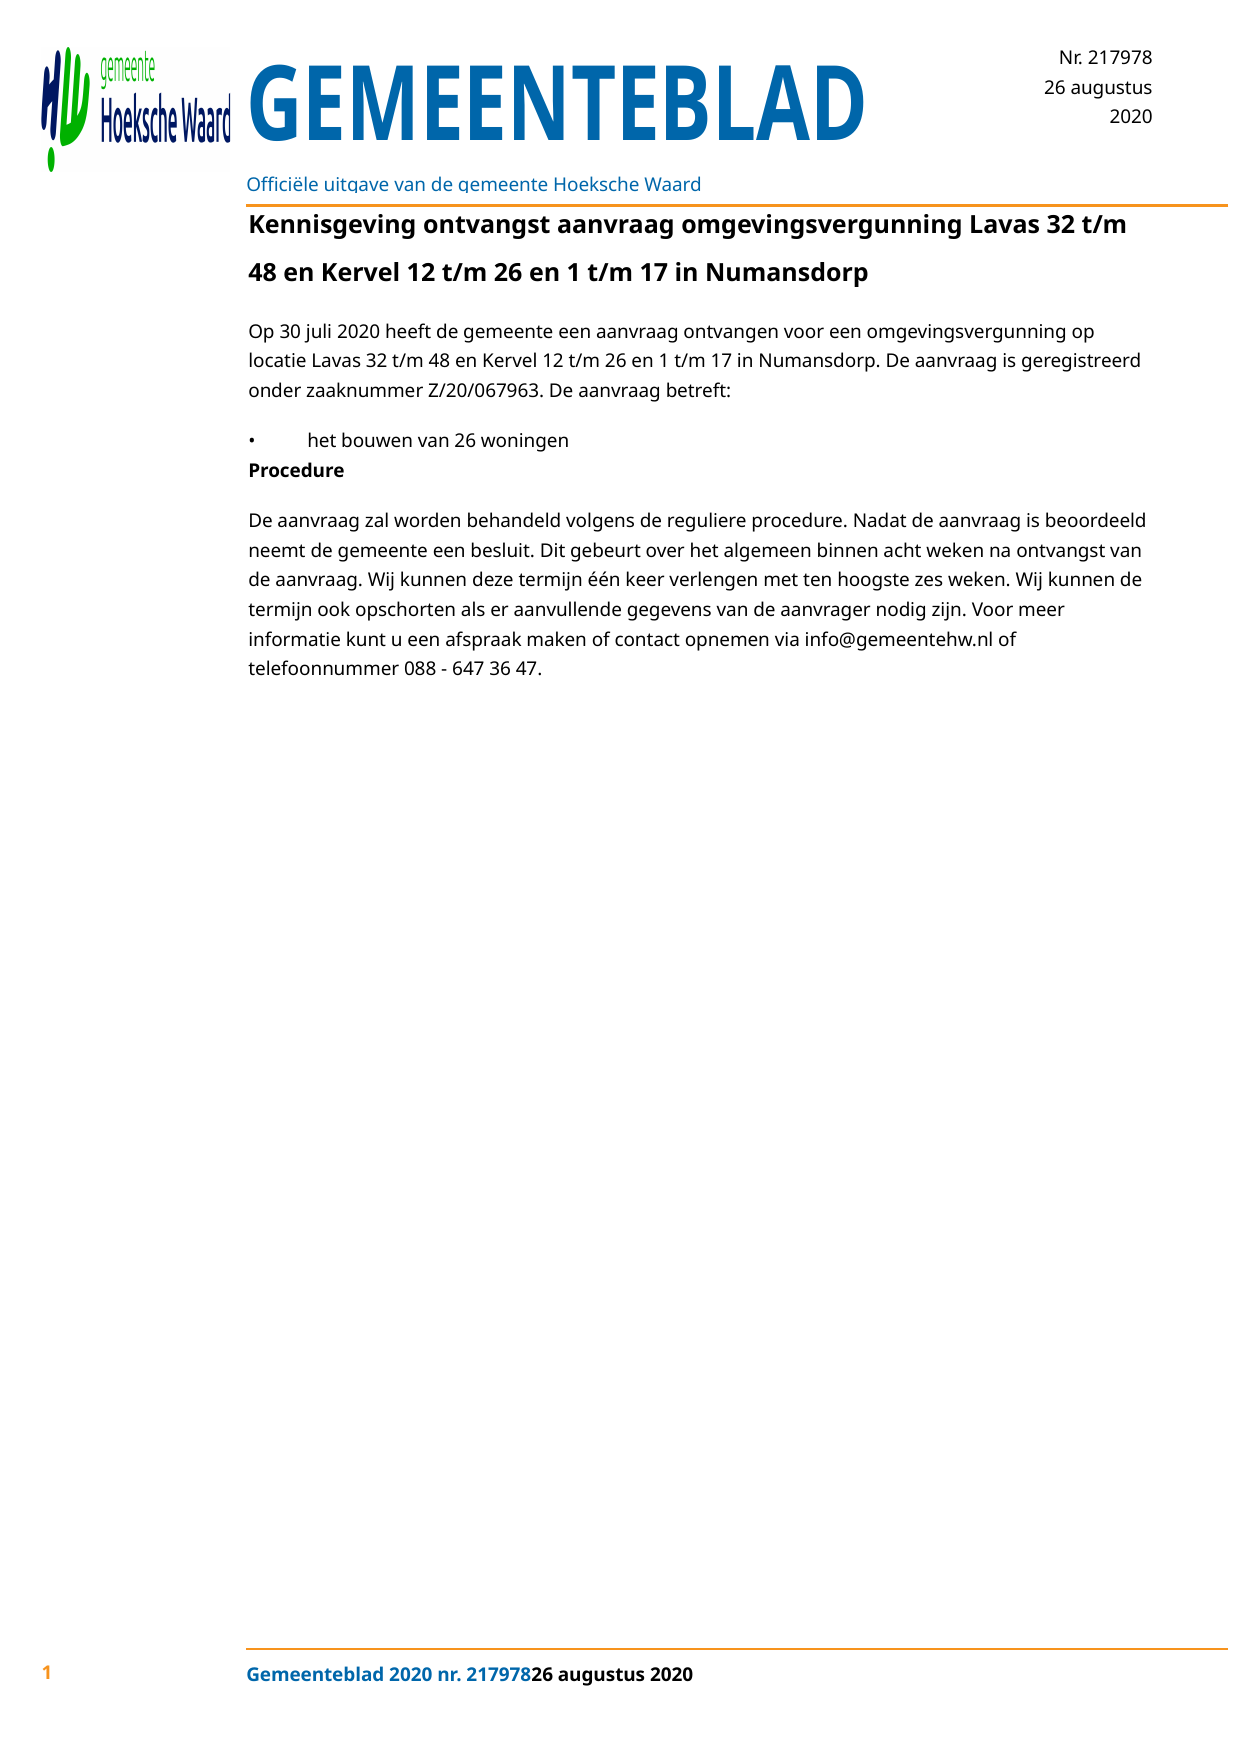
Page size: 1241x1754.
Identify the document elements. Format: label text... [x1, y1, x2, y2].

list het bouwen van 26 woningen [248, 427, 1152, 453]
picture [41, 47, 231, 172]
text De aanvraag zal worden behandeld volgens de reguliere procedure. Nadat de aanvraag is beoordeeld neemt de gemeente een besluit. Dit gebeurt over het algemeen binnen acht weken na ontvangst van de aanvraag. Wij kunnen deze termijn één keer verlengen met ten hoogste zes weken. Wij kunnen de termijn ook opschorten als er aanvullende gegevens van de aanvrager nodig zijn. Voor meer informatie kunt u een afspraak maken of contact opnemen via info@gemeentehw.nl of telefoonnummer 088 - 647 36 47. [248, 507, 1152, 681]
text Op 30 juli 2020 heeft de gemeente een aanvraag ontvangen voor een omgevingsvergunning op locatie Lavas 32 t/m 48 en Kervel 12 t/m 26 en 1 t/m 17 in Numansdorp. De aanvraag is geregistreerd onder zaaknummer Z/20/067963. De aanvraag betreft: [248, 318, 1152, 403]
text Procedure [248, 457, 1152, 483]
text Kennisgeving ontvangst aanvraag omgevingsvergunning Lavas 32 t/m 48 en Kervel 12 t/m 26 en 1 t/m 17 in Numansdorp [248, 207, 1152, 288]
